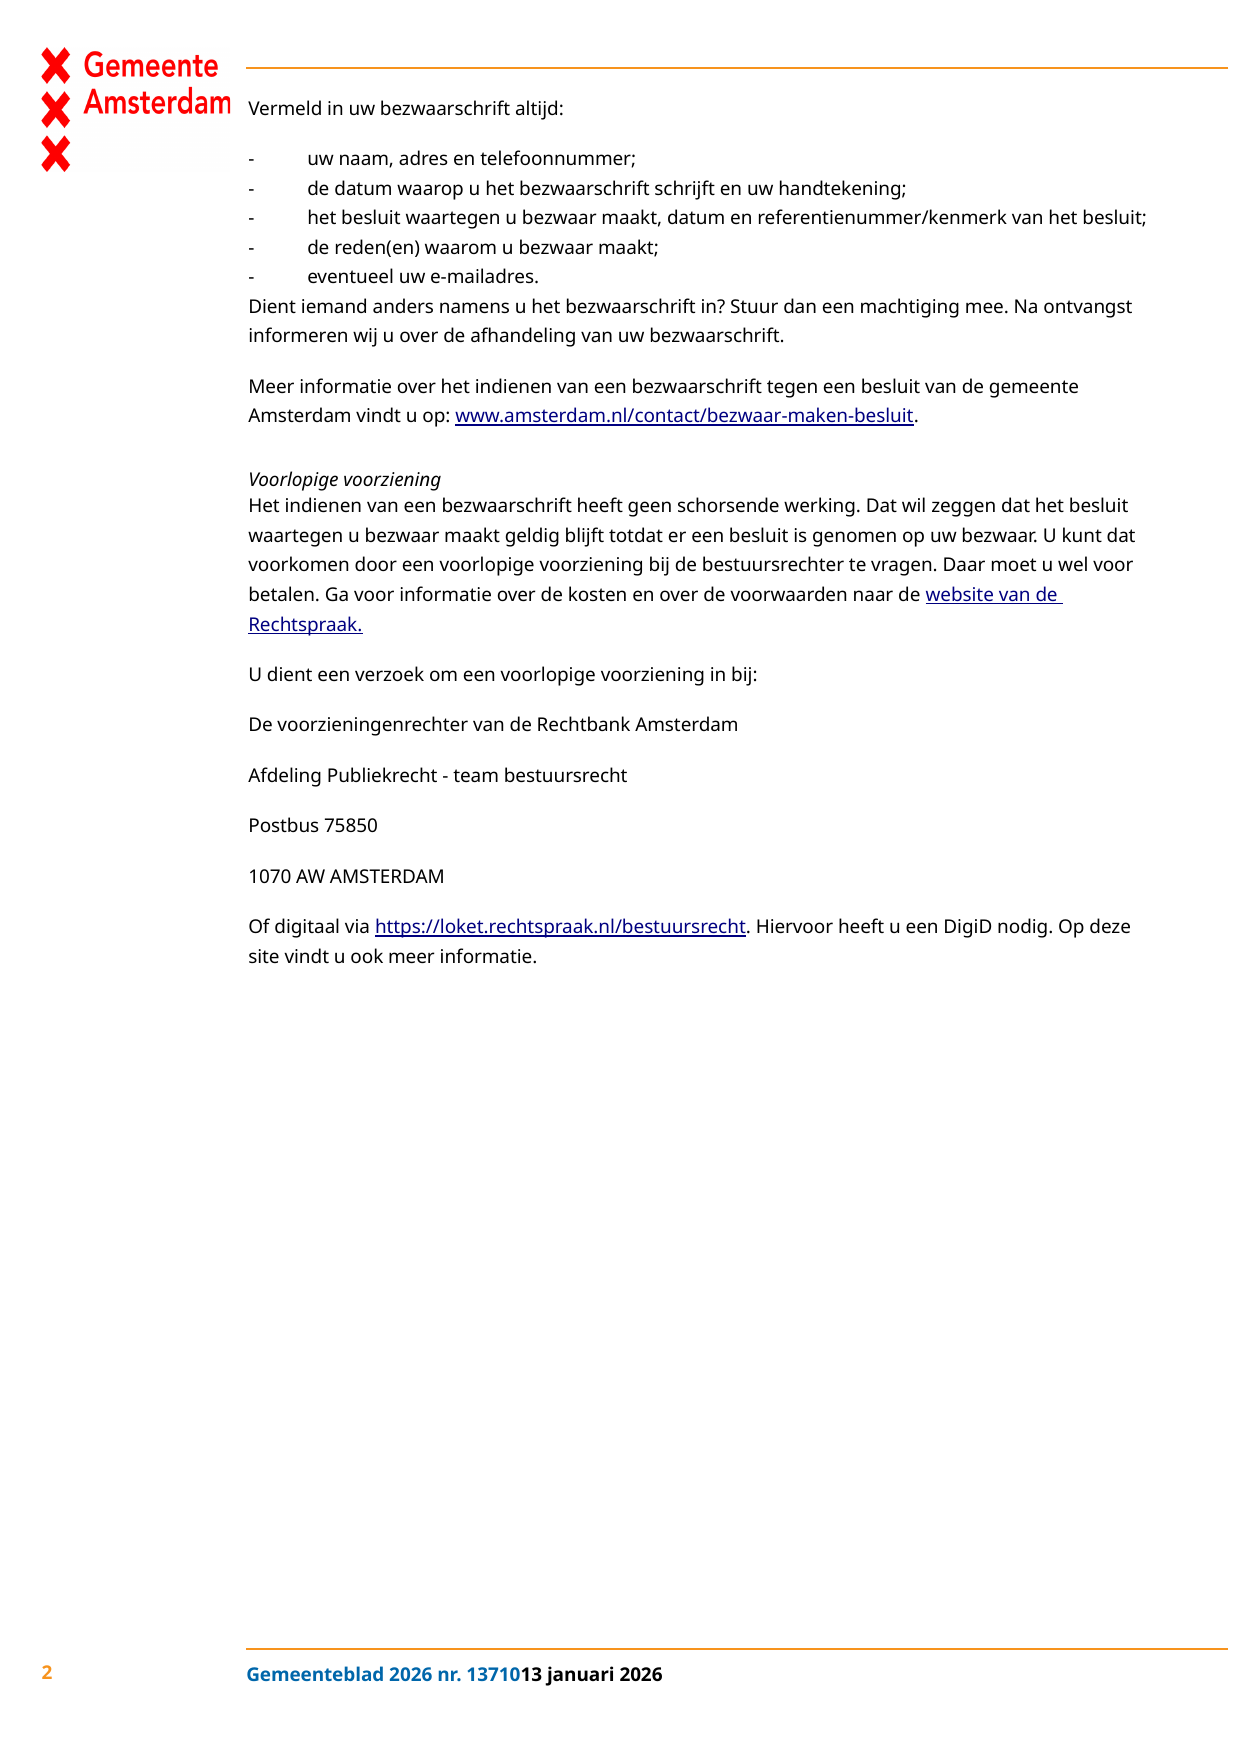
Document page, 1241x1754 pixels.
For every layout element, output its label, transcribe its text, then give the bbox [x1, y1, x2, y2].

list uw naam, adres en telefoonnummer; [248, 145, 1152, 171]
list het besluit waartegen u bezwaar maakt, datum en referentienummer/kenmerk van het besluit; [248, 204, 1152, 230]
text Postbus 75850 [248, 812, 1152, 838]
text 1070 AW AMSTERDAM [248, 863, 1152, 888]
text Afdeling Publiekrecht - team bestuursrecht [248, 762, 1152, 788]
text Het indienen van een bezwaarschrift heeft geen schorsende werking. Dat wil zeggen dat het besluit waartegen u bezwaar maakt geldig blijft totdat er een besluit is genomen op uw bezwaar. U kunt dat voorkomen door een voorlopige voorziening bij de bestuursrechter te vragen. Daar moet u wel voor betalen. Ga voor informatie over de kosten en over de voorwaarden naar de website van de Rechtspraak. [248, 492, 1152, 636]
text Dient iemand anders namens u het bezwaarschrift in? Stuur dan een machtiging mee. Na ontvangst informeren wij u over de afhandeling van uw bezwaarschrift. [248, 293, 1152, 348]
text Vermeld in uw bezwaarschrift altijd: [248, 95, 1152, 121]
text Voorlopige voorziening [248, 467, 1152, 492]
text De voorzieningenrechter van de Rechtbank Amsterdam [248, 712, 1152, 737]
text Meer informatie over het indienen van een bezwaarschrift tegen een besluit van de gemeente Amsterdam vindt u op: www.amsterdam.nl/contact/bezwaar-maken-besluit. [248, 373, 1152, 428]
text U dient een verzoek om een voorlopige voorziening in bij: [248, 661, 1152, 687]
list de datum waarop u het bezwaarschrift schrijft en uw handtekening; [248, 175, 1152, 201]
list de reden(en) waarom u bezwaar maakt; [248, 234, 1152, 260]
text Of digitaal via https://loket.rechtspraak.nl/bestuursrecht. Hiervoor heeft u een DigiD nodig. Op deze site vindt u ook meer informatie. [248, 913, 1152, 968]
list eventueel uw e-mailadres. [248, 263, 1152, 289]
picture [41, 47, 231, 172]
